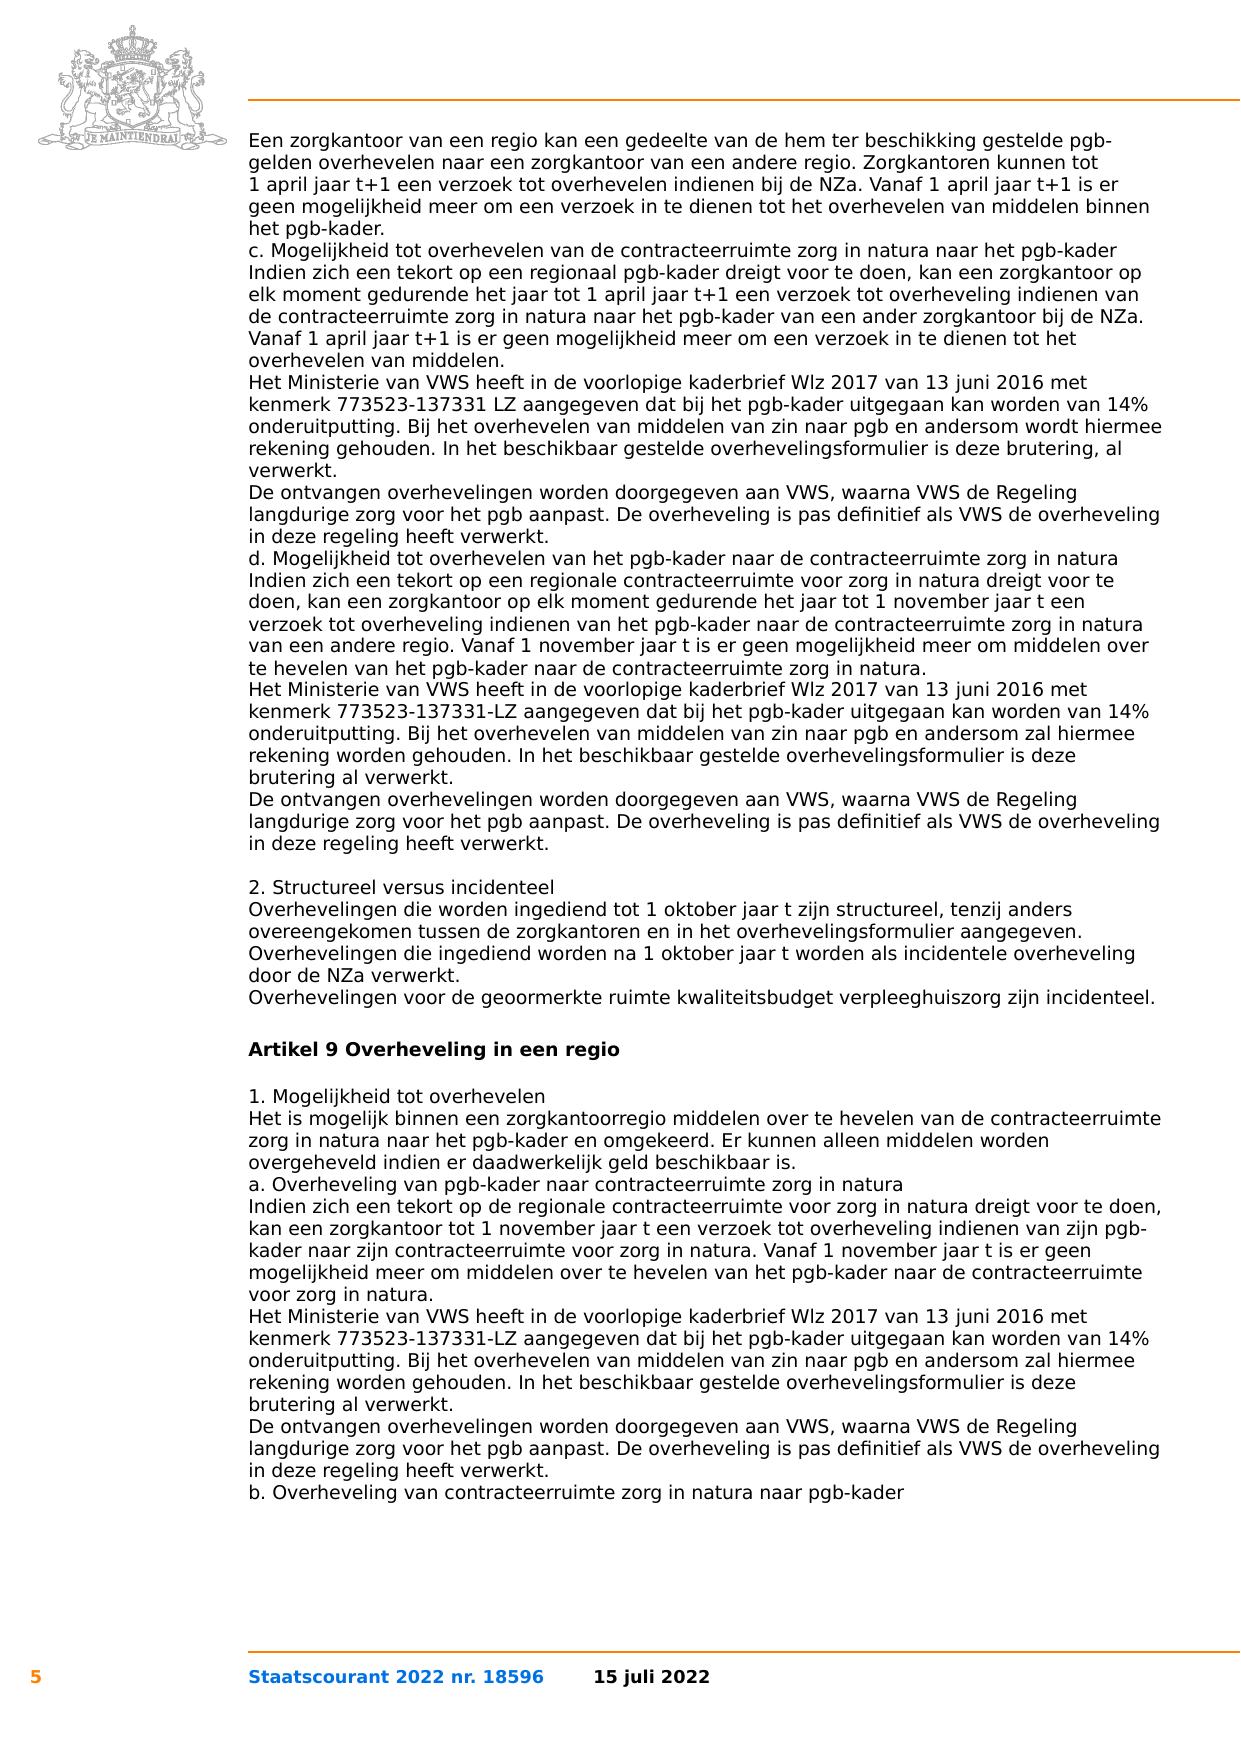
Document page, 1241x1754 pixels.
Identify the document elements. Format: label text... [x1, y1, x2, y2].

text c. Mogelijkheid tot overhevelen van de contracteerruimte zorg in natura naar het pgb-kader [248, 240, 1163, 262]
text a. Overheveling van pgb-kader naar contracteerruimte zorg in natura [248, 1174, 1163, 1196]
subtitle Artikel 9 Overheveling in een regio [248, 1039, 1163, 1061]
text Indien zich een tekort op een regionaal pgb-kader dreigt voor te doen, kan een zorgkantoor op elk moment gedurende het jaar tot 1 april jaar t+1 een verzoek tot overheveling indienen van de contracteerruimte zorg in natura naar het pgb-kader van een ander zorgkantoor bij de NZa. Vanaf 1 april jaar t+1 is er geen mogelijkheid meer om een verzoek in te dienen tot het overhevelen van middelen. [248, 262, 1163, 372]
text Het is mogelijk binnen een zorgkantoorregio middelen over te hevelen van de contracteerruimte zorg in natura naar het pgb-kader en omgekeerd. Er kunnen alleen middelen worden overgeheveld indien er daadwerkelijk geld beschikbaar is. [248, 1108, 1163, 1174]
text 1. Mogelijkheid tot overhevelen [248, 1086, 1163, 1108]
text Het Ministerie van VWS heeft in de voorlopige kaderbrief Wlz 2017 van 13 juni 2016 met kenmerk 773523-137331-LZ aangegeven dat bij het pgb-kader uitgegaan kan worden van 14% onderuitputting. Bij het overhevelen van middelen van zin naar pgb en andersom zal hiermee rekening worden gehouden. In het beschikbaar gestelde overhevelingsformulier is deze brutering al verwerkt. [248, 679, 1163, 789]
text Indien zich een tekort op een regionale contracteerruimte voor zorg in natura dreigt voor te doen, kan een zorgkantoor op elk moment gedurende het jaar tot 1 november jaar t een verzoek tot overheveling indienen van het pgb-kader naar de contracteerruimte zorg in natura van een andere regio. Vanaf 1 november jaar t is er geen mogelijkheid meer om middelen over te hevelen van het pgb-kader naar de contracteerruimte zorg in natura. [248, 569, 1163, 679]
text 2. Structureel versus incidenteel [248, 877, 1163, 899]
text Een zorgkantoor van een regio kan een gedeelte van de hem ter beschikking gestelde pgb-gelden overhevelen naar een zorgkantoor van een andere regio. Zorgkantoren kunnen tot 1 april jaar t+1 een verzoek tot overhevelen indienen bij de NZa. Vanaf 1 april jaar t+1 is er geen mogelijkheid meer om een verzoek in te dienen tot het overhevelen van middelen binnen het pgb-kader. [248, 130, 1163, 240]
text Overhevelingen die worden ingediend tot 1 oktober jaar t zijn structureel, tenzij anders overeengekomen tussen de zorgkantoren en in het overhevelingsformulier aangegeven. Overhevelingen die ingediend worden na 1 oktober jaar t worden als incidentele overheveling door de NZa verwerkt. [248, 899, 1163, 987]
text De ontvangen overhevelingen worden doorgegeven aan VWS, waarna VWS de Regeling langdurige zorg voor het pgb aanpast. De overheveling is pas definitief als VWS de overheveling in deze regeling heeft verwerkt. [248, 1416, 1163, 1482]
picture [38, 25, 227, 150]
text De ontvangen overhevelingen worden doorgegeven aan VWS, waarna VWS de Regeling langdurige zorg voor het pgb aanpast. De overheveling is pas definitief als VWS de overheveling in deze regeling heeft verwerkt. [248, 482, 1163, 547]
text De ontvangen overhevelingen worden doorgegeven aan VWS, waarna VWS de Regeling langdurige zorg voor het pgb aanpast. De overheveling is pas definitief als VWS de overheveling in deze regeling heeft verwerkt. [248, 789, 1163, 855]
text d. Mogelijkheid tot overhevelen van het pgb-kader naar de contracteerruimte zorg in natura [248, 547, 1163, 569]
text b. Overheveling van contracteerruimte zorg in natura naar pgb-kader [248, 1482, 1163, 1503]
text Indien zich een tekort op de regionale contracteerruimte voor zorg in natura dreigt voor te doen, kan een zorgkantoor tot 1 november jaar t een verzoek tot overheveling indienen van zijn pgb-kader naar zijn contracteerruimte voor zorg in natura. Vanaf 1 november jaar t is er geen mogelijkheid meer om middelen over te hevelen van het pgb-kader naar de contracteerruimte voor zorg in natura. [248, 1196, 1163, 1306]
text Het Ministerie van VWS heeft in de voorlopige kaderbrief Wlz 2017 van 13 juni 2016 met kenmerk 773523-137331-LZ aangegeven dat bij het pgb-kader uitgegaan kan worden van 14% onderuitputting. Bij het overhevelen van middelen van zin naar pgb en andersom zal hiermee rekening worden gehouden. In het beschikbaar gestelde overhevelingsformulier is deze brutering al verwerkt. [248, 1306, 1163, 1416]
text Het Ministerie van VWS heeft in de voorlopige kaderbrief Wlz 2017 van 13 juni 2016 met kenmerk 773523-137331 LZ aangegeven dat bij het pgb-kader uitgegaan kan worden van 14% onderuitputting. Bij het overhevelen van middelen van zin naar pgb en andersom wordt hiermee rekening gehouden. In het beschikbaar gestelde overhevelingsformulier is deze brutering, al verwerkt. [248, 372, 1163, 482]
text Overhevelingen voor de geoormerkte ruimte kwaliteitsbudget verpleeghuiszorg zijn incidenteel. [248, 987, 1163, 1009]
